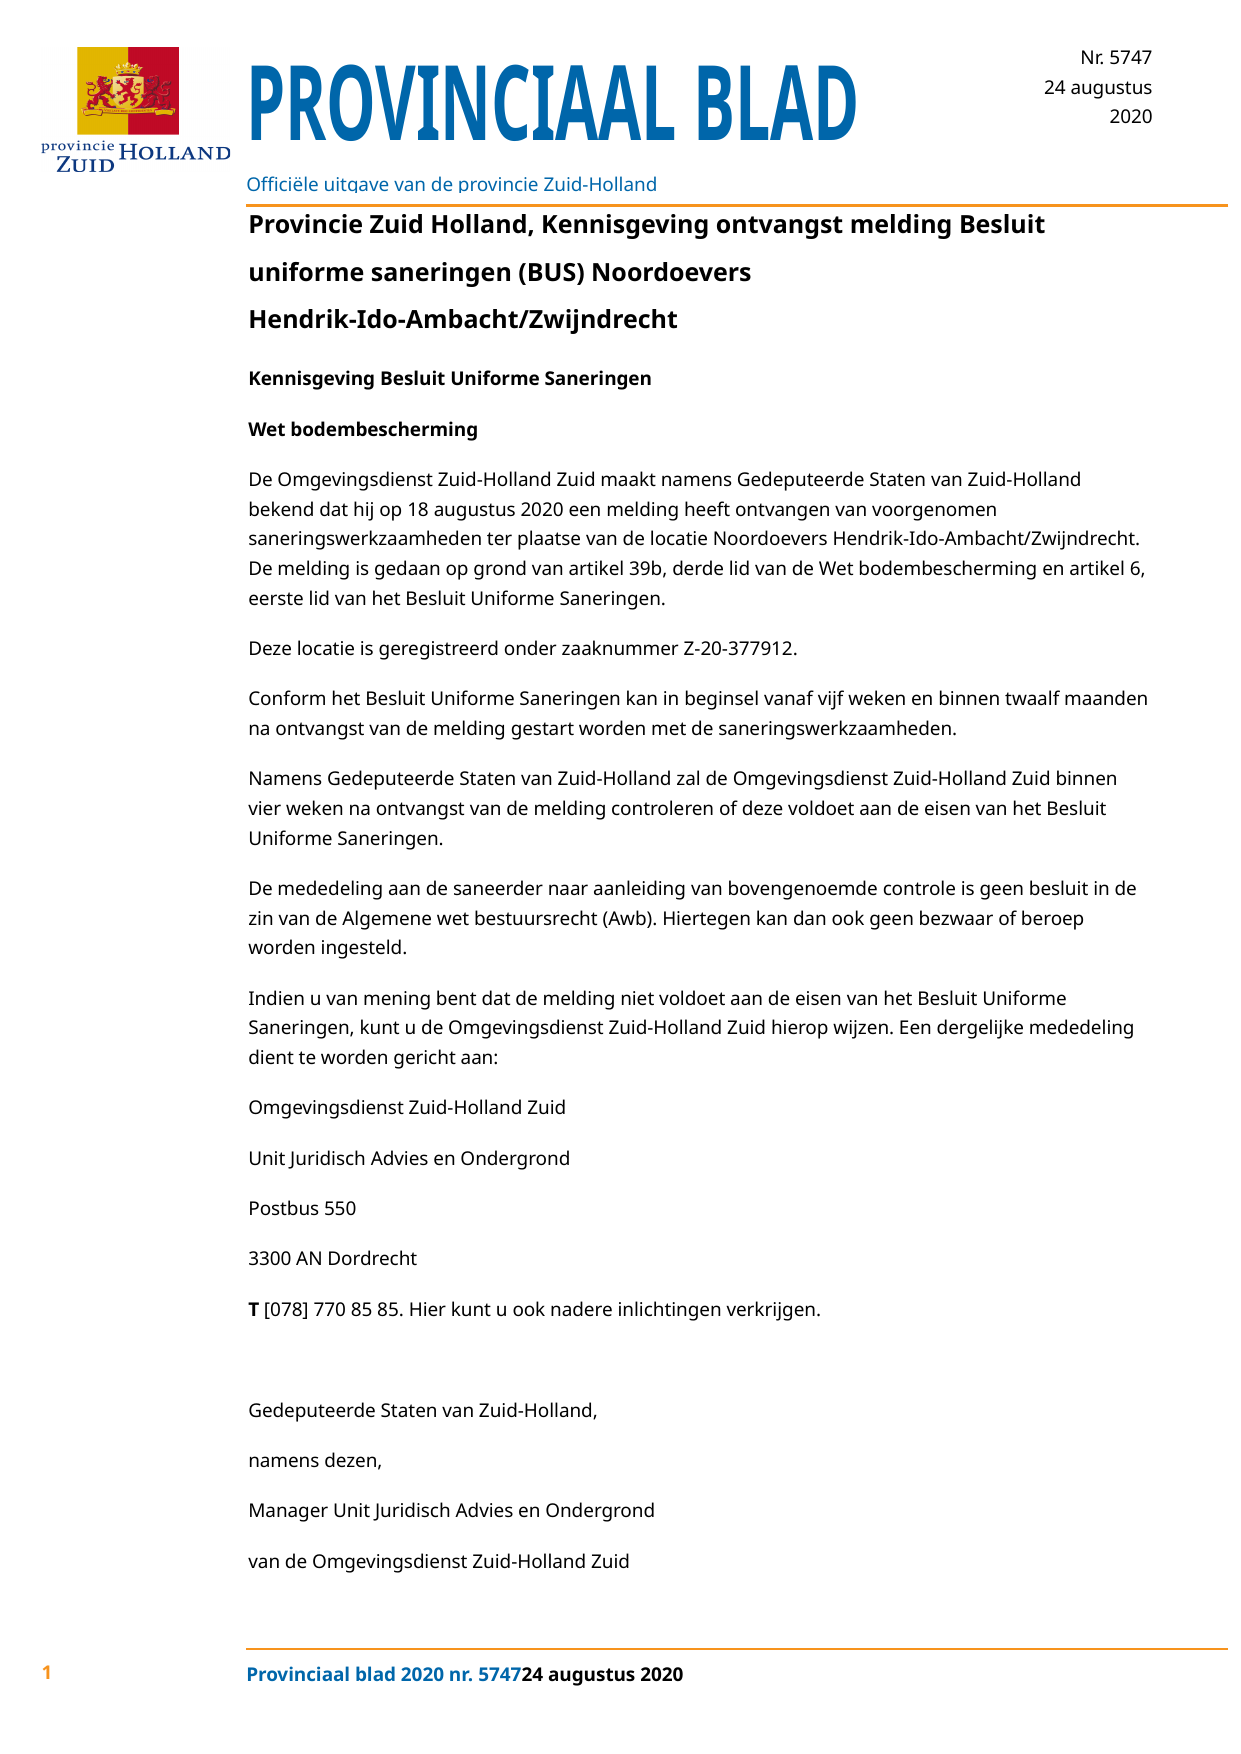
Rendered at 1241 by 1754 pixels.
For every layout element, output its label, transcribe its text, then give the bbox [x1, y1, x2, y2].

picture [41, 47, 231, 172]
text Omgevingsdienst Zuid-Holland Zuid [248, 1094, 1152, 1120]
text Unit Juridisch Advies en Ondergrond [248, 1145, 1152, 1170]
text Provincie Zuid Holland, Kennisgeving ontvangst melding Besluit uniforme saneringen (BUS) Noordoevers Hendrik-Ido-Ambacht/Zwijndrecht [248, 207, 1152, 336]
text Gedeputeerde Staten van Zuid-Holland, [248, 1397, 1152, 1422]
text Postbus 550 [248, 1195, 1152, 1221]
text 3300 AN Dordrecht [248, 1246, 1152, 1271]
text Indien u van mening bent dat de melding niet voldoet aan de eisen van het Besluit Uniforme Saneringen, kunt u de Omgevingsdienst Zuid-Holland Zuid hierop wijzen. Een dergelijke mededeling dient te worden gericht aan: [248, 985, 1152, 1069]
text Wet bodembescherming [248, 416, 1152, 442]
text namens dezen, [248, 1447, 1152, 1473]
text Manager Unit Juridisch Advies en Ondergrond [248, 1498, 1152, 1523]
text De Omgevingsdienst Zuid-Holland Zuid maakt namens Gedeputeerde Staten van Zuid-Holland bekend dat hij op 18 augustus 2020 een melding heeft ontvangen van voorgenomen saneringswerkzaamheden ter plaatse van de locatie Noordoevers Hendrik-Ido-Ambacht/Zwijndrecht. De melding is gedaan op grond van artikel 39b, derde lid van de Wet bodembescherming en artikel 6, eerste lid van het Besluit Uniforme Saneringen. [248, 466, 1152, 610]
text De mededeling aan de saneerder naar aanleiding van bovengenoemde controle is geen besluit in de zin van de Algemene wet bestuursrecht (Awb). Hiertegen kan dan ook geen bezwaar of beroep worden ingesteld. [248, 875, 1152, 960]
text T [078] 770 85 85. Hier kunt u ook nadere inlichtingen verkrijgen. [248, 1296, 1152, 1322]
text Namens Gedeputeerde Staten van Zuid-Holland zal de Omgevingsdienst Zuid-Holland Zuid binnen vier weken na ontvangst van de melding controleren of deze voldoet aan de eisen van het Besluit Uniforme Saneringen. [248, 766, 1152, 850]
text Kennisgeving Besluit Uniforme Saneringen [248, 366, 1152, 391]
text Deze locatie is geregistreerd onder zaaknummer Z-20-377912. [248, 635, 1152, 661]
text van de Omgevingsdienst Zuid-Holland Zuid [248, 1548, 1152, 1574]
text Conform het Besluit Uniforme Saneringen kan in beginsel vanaf vijf weken en binnen twaalf maanden na ontvangst van de melding gestart worden met de saneringswerkzaamheden. [248, 686, 1152, 741]
